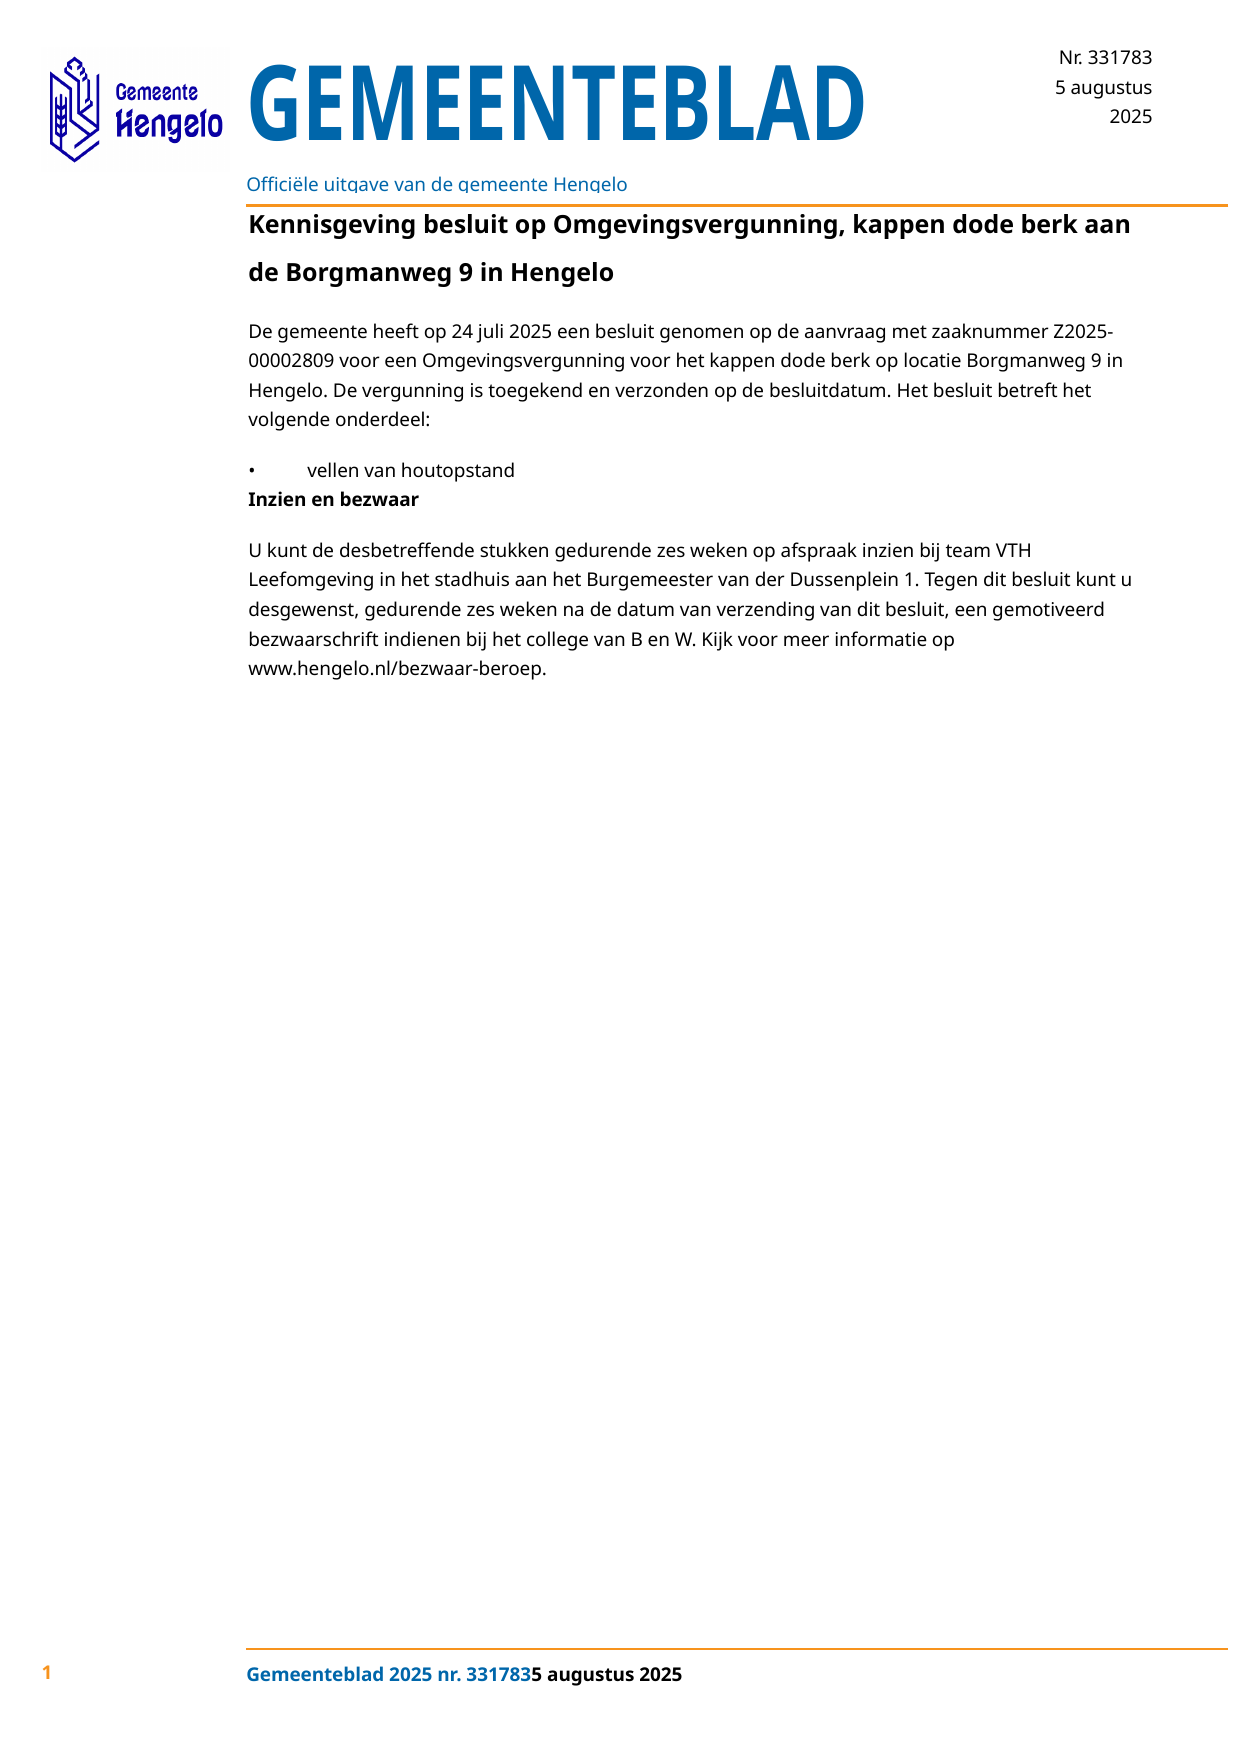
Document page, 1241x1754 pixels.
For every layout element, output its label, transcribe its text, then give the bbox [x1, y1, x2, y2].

text De gemeente heeft op 24 juli 2025 een besluit genomen op de aanvraag met zaaknummer Z2025-00002809 voor een Omgevingsvergunning voor het kappen dode berk op locatie Borgmanweg 9 in Hengelo. De vergunning is toegekend en verzonden op de besluitdatum. Het besluit betreft het volgende onderdeel: [248, 318, 1152, 432]
picture [41, 47, 231, 172]
list vellen van houtopstand [248, 457, 1152, 483]
text Kennisgeving besluit op Omgevingsvergunning, kappen dode berk aan de Borgmanweg 9 in Hengelo [248, 207, 1152, 288]
text Inzien en bezwaar [248, 487, 1152, 512]
text U kunt de desbetreffende stukken gedurende zes weken op afspraak inzien bij team VTH Leefomgeving in het stadhuis aan het Burgemeester van der Dussenplein 1. Tegen dit besluit kunt u desgewenst, gedurende zes weken na de datum van verzending van dit besluit, een gemotiveerd bezwaarschrift indienen bij het college van B en W. Kijk voor meer informatie op www.hengelo.nl/bezwaar-beroep. [248, 537, 1152, 681]
